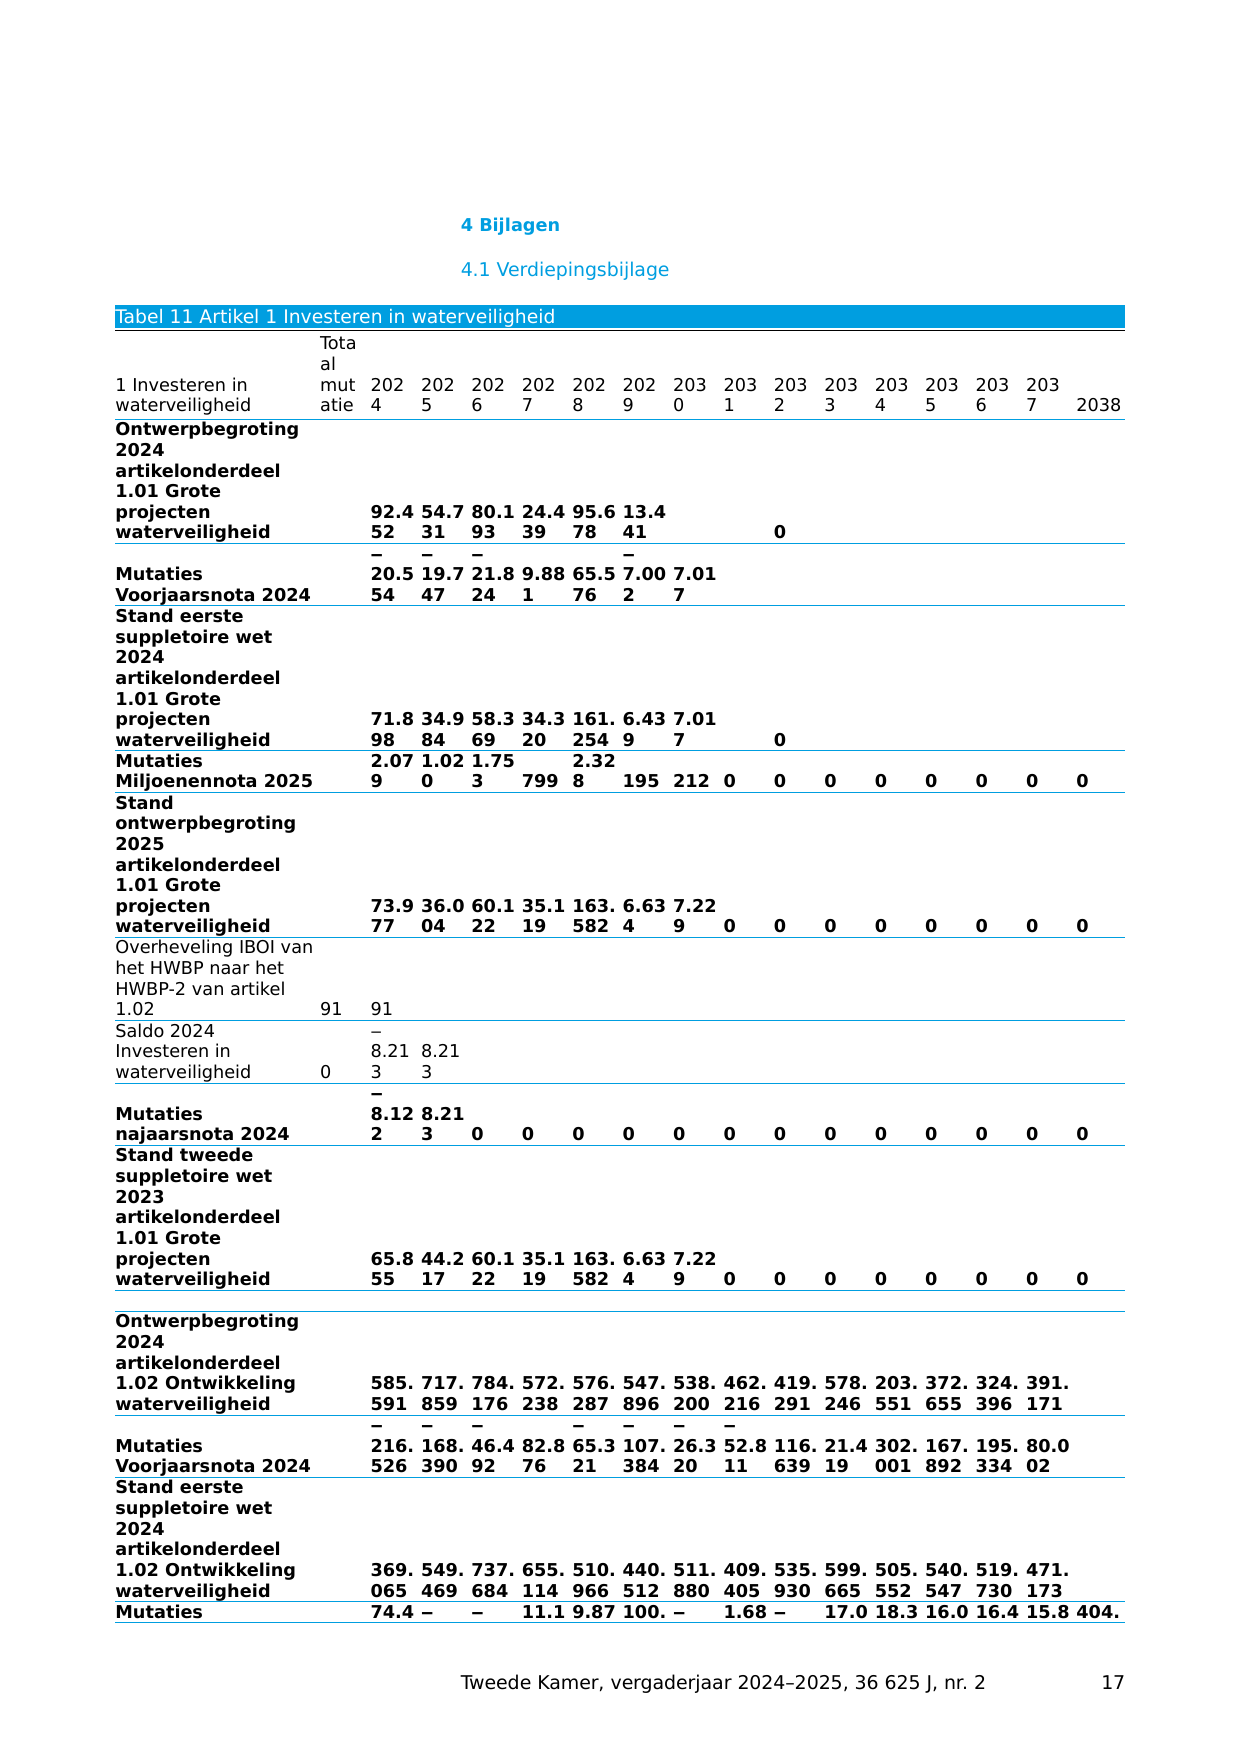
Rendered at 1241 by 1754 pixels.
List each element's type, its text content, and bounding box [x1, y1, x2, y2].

table_cell Stand eerste suppletoire wet 2024 artikelonderdeel 1.01 Grote projecten waterveiligheid [115, 606, 317, 750]
table_cell [317, 1416, 367, 1477]
table_cell [317, 1602, 367, 1622]
table_cell [569, 1291, 619, 1311]
table_cell [368, 1291, 418, 1311]
table_cell 36.004 [418, 793, 468, 937]
table_cell 0 [771, 1146, 821, 1290]
table_cell ‒ 216.526 [368, 1416, 418, 1477]
table_cell 784.176 [468, 1312, 519, 1414]
table_cell ‒ 20.554 [368, 544, 418, 605]
table_cell 195 [620, 751, 670, 792]
table_cell 0 [317, 1021, 367, 1082]
table_cell [317, 420, 367, 543]
table_cell 0 [720, 1146, 771, 1290]
table_cell 440.512 [620, 1478, 670, 1601]
title 4 Bijlagen [461, 213, 1125, 236]
table_cell 18.3 [872, 1602, 922, 1622]
table_cell 0 [872, 1146, 922, 1290]
table_cell 578.246 [821, 1312, 872, 1414]
table_cell [771, 544, 821, 605]
table_cell 471.173 [1023, 1478, 1073, 1601]
table_cell 91 [368, 938, 418, 1020]
table_cell ‒ 8.213 [368, 1021, 418, 1082]
table_cell 80.193 [468, 420, 519, 543]
table_cell 585.591 [368, 1312, 418, 1414]
table_cell [1023, 544, 1073, 605]
table_cell 203.551 [872, 1312, 922, 1414]
table_cell 35.119 [519, 793, 569, 937]
table_cell 799 [519, 751, 569, 792]
table_cell [872, 1021, 922, 1082]
table_cell 511.880 [670, 1478, 720, 1601]
table_cell 0 [872, 793, 922, 937]
table_cell [1073, 606, 1125, 750]
table_cell 519.730 [973, 1478, 1023, 1601]
table_cell ‒ 46.492 [468, 1416, 519, 1477]
table_cell [418, 938, 468, 1020]
table_cell ‒ 52.811 [720, 1416, 771, 1477]
table_cell [973, 420, 1023, 543]
table_cell ‒ 26.320 [670, 1416, 720, 1477]
table_cell [821, 938, 872, 1020]
table_cell [317, 1478, 367, 1601]
table_cell Stand ontwerpbegroting 2025 artikelonderdeel 1.01 Grote projecten waterveiligheid [115, 793, 317, 937]
table_cell 13.441 [620, 420, 670, 543]
table_cell 2031 [720, 331, 771, 419]
table_cell [1073, 544, 1125, 605]
table_cell [771, 1291, 821, 1311]
table_cell 737.684 [468, 1478, 519, 1601]
table_cell 0 [771, 1084, 821, 1145]
table_cell 16.0 [922, 1602, 972, 1622]
table_cell [1023, 1291, 1073, 1311]
table_cell [821, 606, 872, 750]
table_cell [872, 1291, 922, 1311]
table_cell 0 [973, 1084, 1023, 1145]
table_cell 34.984 [418, 606, 468, 750]
table_cell 2029 [620, 331, 670, 419]
table_cell [973, 938, 1023, 1020]
table_cell [1023, 606, 1073, 750]
table_cell [670, 1021, 720, 1082]
table_cell 404. [1073, 1602, 1125, 1622]
table_cell 11.1 [519, 1602, 569, 1622]
table_cell [468, 938, 519, 1020]
table_cell [468, 1291, 519, 1311]
table_cell 0 [771, 606, 821, 750]
table_cell [973, 1021, 1023, 1082]
table_cell 16.4 [973, 1602, 1023, 1622]
table_cell [872, 938, 922, 1020]
table_cell [317, 751, 367, 792]
table_cell 540.547 [922, 1478, 972, 1601]
table_cell 0 [771, 793, 821, 937]
table_cell 0 [1073, 1146, 1125, 1290]
table_cell [519, 938, 569, 1020]
table_cell 302.001 [872, 1416, 922, 1477]
table_cell 0 [1023, 1146, 1073, 1290]
table_cell 0 [1073, 793, 1125, 937]
table_cell 2035 [922, 331, 972, 419]
table_cell 73.977 [368, 793, 418, 937]
table_cell 2037 [1023, 331, 1073, 419]
table_cell 24.439 [519, 420, 569, 543]
table_cell [922, 1021, 972, 1082]
table_cell 21.419 [821, 1416, 872, 1477]
table_cell [1073, 938, 1125, 1020]
table_cell [317, 1312, 367, 1414]
table_cell [1073, 1312, 1125, 1414]
table_cell 0 [973, 1146, 1023, 1290]
table_cell ‒ 168.390 [418, 1416, 468, 1477]
table_cell 0 [1073, 751, 1125, 792]
table_cell 0 [872, 751, 922, 792]
table_cell 6.439 [620, 606, 670, 750]
table_cell 0 [1023, 1084, 1073, 1145]
table_cell 15.8 [1023, 1602, 1073, 1622]
table_cell 369.065 [368, 1478, 418, 1601]
table_cell [317, 606, 367, 750]
table_cell [821, 420, 872, 543]
table_cell ‒ 8.122 [368, 1084, 418, 1145]
table_cell [670, 1291, 720, 1311]
table_cell 547.896 [620, 1312, 670, 1414]
table_cell [922, 420, 972, 543]
table_cell 324.396 [973, 1312, 1023, 1414]
table_cell 0 [1023, 793, 1073, 937]
table_cell [821, 1021, 872, 1082]
table_cell [973, 1291, 1023, 1311]
table_cell 54.731 [418, 420, 468, 543]
table_cell 1.020 [418, 751, 468, 792]
table_cell 0 [821, 751, 872, 792]
table_cell 0 [720, 793, 771, 937]
table_cell [620, 1021, 670, 1082]
table_cell 0 [519, 1084, 569, 1145]
table_cell 2033 [821, 331, 872, 419]
table_cell 7.229 [670, 793, 720, 937]
table_cell 717.859 [418, 1312, 468, 1414]
table_cell 2032 [771, 331, 821, 419]
table_cell 510.966 [569, 1478, 619, 1601]
table_cell 2030 [670, 331, 720, 419]
table_cell [1073, 1021, 1125, 1082]
table_cell 58.369 [468, 606, 519, 750]
table_cell 65.855 [368, 1146, 418, 1290]
table_cell 0 [821, 793, 872, 937]
table_cell 409.405 [720, 1478, 771, 1601]
table_cell Mutaties najaarsnota 2024 [115, 1084, 317, 1145]
table_cell [317, 793, 367, 937]
table_cell 0 [468, 1084, 519, 1145]
table_cell [1023, 420, 1073, 543]
table_cell 17.0 [821, 1602, 872, 1622]
table_cell 35.119 [519, 1146, 569, 1290]
table_cell 0 [1023, 751, 1073, 792]
table_cell [720, 1021, 771, 1082]
table_cell 71.898 [368, 606, 418, 750]
table_cell [115, 1291, 317, 1311]
table_cell [620, 1291, 670, 1311]
table_cell [973, 606, 1023, 750]
table_cell 2025 [418, 331, 468, 419]
table_cell [519, 1291, 569, 1311]
table_cell 1 Investeren in waterveiligheid [115, 331, 317, 419]
table_cell 116.639 [771, 1416, 821, 1477]
table_cell [922, 1291, 972, 1311]
table_cell [317, 544, 367, 605]
table_cell [922, 606, 972, 750]
table_cell 572.238 [519, 1312, 569, 1414]
table_cell Overheveling IBOI van het HWBP naar het HWBP-2 van artikel 1.02 [115, 938, 317, 1020]
table_cell [872, 606, 922, 750]
table_cell 0 [922, 751, 972, 792]
table_cell [872, 544, 922, 605]
table_cell [317, 1084, 367, 1145]
table_cell Mutaties [115, 1602, 317, 1622]
table_cell 0 [771, 420, 821, 543]
table_cell 2027 [519, 331, 569, 419]
table_cell [720, 420, 771, 543]
table_cell [569, 938, 619, 1020]
table_cell 0 [569, 1084, 619, 1145]
table_cell 74.4 [368, 1602, 418, 1622]
table_cell [1073, 1478, 1125, 1601]
table_cell 195.334 [973, 1416, 1023, 1477]
table_cell 2028 [569, 331, 619, 419]
table_cell 1.68 [720, 1602, 771, 1622]
table_cell [973, 544, 1023, 605]
table_cell 91 [317, 938, 367, 1020]
table_cell [468, 1021, 519, 1082]
table_cell 2026 [468, 331, 519, 419]
table_cell [1023, 938, 1073, 1020]
table_cell 0 [720, 751, 771, 792]
table_cell [922, 544, 972, 605]
table_cell ‒ 65.321 [569, 1416, 619, 1477]
table_cell [620, 938, 670, 1020]
table_cell 0 [922, 1146, 972, 1290]
table_cell 8.213 [418, 1021, 468, 1082]
table_cell [720, 1291, 771, 1311]
table_cell 0 [922, 1084, 972, 1145]
table_cell Stand tweede suppletoire wet 2023 artikelonderdeel 1.01 Grote projecten waterveiligheid [115, 1146, 317, 1290]
table_cell 0 [670, 1084, 720, 1145]
table_cell 0 [973, 793, 1023, 937]
table_cell 7.017 [670, 606, 720, 750]
table_cell [1023, 1021, 1073, 1082]
table_cell 44.217 [418, 1146, 468, 1290]
table_cell 100. [620, 1602, 670, 1622]
table_cell 2.328 [569, 751, 619, 792]
table_cell 655.114 [519, 1478, 569, 1601]
table_cell [569, 1021, 619, 1082]
table_cell 9.87 [569, 1602, 619, 1622]
table_cell [670, 938, 720, 1020]
table_cell 505.552 [872, 1478, 922, 1601]
table_cell 95.678 [569, 420, 619, 543]
table_cell 0 [620, 1084, 670, 1145]
table_cell 0 [872, 1084, 922, 1145]
table_cell ‒ [670, 1602, 720, 1622]
table_cell 212 [670, 751, 720, 792]
table_cell Mutaties Miljoenennota 2025 [115, 751, 317, 792]
table_cell 462.216 [720, 1312, 771, 1414]
table_cell 80.002 [1023, 1416, 1073, 1477]
table_cell Totaal mutatie [317, 331, 367, 419]
table_cell 576.287 [569, 1312, 619, 1414]
table_cell 0 [1073, 1084, 1125, 1145]
table_cell 6.634 [620, 793, 670, 937]
table_cell Mutaties Voorjaarsnota 2024 [115, 544, 317, 605]
table_cell Ontwerpbegroting 2024 artikelonderdeel 1.01 Grote projecten waterveiligheid [115, 420, 317, 543]
table_cell 0 [771, 751, 821, 792]
table_cell [922, 938, 972, 1020]
table_cell [317, 1291, 367, 1311]
table_cell 599.665 [821, 1478, 872, 1601]
table_cell [872, 420, 922, 543]
table_cell 549.469 [418, 1478, 468, 1601]
table_cell 2038 [1073, 331, 1125, 419]
table_cell Mutaties Voorjaarsnota 2024 [115, 1416, 317, 1477]
table_cell 535.930 [771, 1478, 821, 1601]
table_cell ‒ [771, 1602, 821, 1622]
table_cell [821, 544, 872, 605]
table_cell 2.079 [368, 751, 418, 792]
table_cell 538.200 [670, 1312, 720, 1414]
table_cell ‒ 21.824 [468, 544, 519, 605]
table_cell 7.229 [670, 1146, 720, 1290]
table_cell 161.254 [569, 606, 619, 750]
table_cell 60.122 [468, 1146, 519, 1290]
table_cell 0 [720, 1084, 771, 1145]
table_cell 0 [973, 751, 1023, 792]
table_cell 419.291 [771, 1312, 821, 1414]
table_cell 60.122 [468, 793, 519, 937]
table_cell 82.876 [519, 1416, 569, 1477]
table_cell 163.582 [569, 1146, 619, 1290]
table_cell ‒ 107.384 [620, 1416, 670, 1477]
table_cell 0 [922, 793, 972, 937]
table_cell 9.881 [519, 544, 569, 605]
table_cell 2024 [368, 331, 418, 419]
table_cell [1073, 420, 1125, 543]
table_cell [821, 1291, 872, 1311]
table_cell 2034 [872, 331, 922, 419]
table_cell [670, 420, 720, 543]
table_cell [317, 1146, 367, 1290]
table_cell 372.655 [922, 1312, 972, 1414]
table_cell 6.634 [620, 1146, 670, 1290]
title 4.1 Verdiepingsbijlage [461, 259, 1125, 281]
table_cell 167.892 [922, 1416, 972, 1477]
table_cell 1.753 [468, 751, 519, 792]
table_cell [519, 1021, 569, 1082]
table_cell 163.582 [569, 793, 619, 937]
table_cell ‒ [468, 1602, 519, 1622]
table_cell [771, 1021, 821, 1082]
table_cell 391.171 [1023, 1312, 1073, 1414]
table_cell ‒ [418, 1602, 468, 1622]
table_cell [771, 938, 821, 1020]
table_cell [720, 544, 771, 605]
table_cell Saldo 2024 Investeren in waterveiligheid [115, 1021, 317, 1082]
table_cell [720, 606, 771, 750]
table_cell [720, 938, 771, 1020]
table_cell 65.576 [569, 544, 619, 605]
table_cell [1073, 1416, 1125, 1477]
table_cell Ontwerpbegroting 2024 artikelonderdeel 1.02 Ontwikkeling waterveiligheid [115, 1312, 317, 1414]
table_cell 34.320 [519, 606, 569, 750]
table_cell 2036 [973, 331, 1023, 419]
table_cell 92.452 [368, 420, 418, 543]
table_cell 0 [821, 1146, 872, 1290]
table_cell 0 [821, 1084, 872, 1145]
table_cell [1073, 1291, 1125, 1311]
table_cell ‒ 7.002 [620, 544, 670, 605]
table_cell [418, 1291, 468, 1311]
table_cell Stand eerste suppletoire wet 2024 artikelonderdeel 1.02 Ontwikkeling waterveiligheid [115, 1478, 317, 1601]
table_cell 7.017 [670, 544, 720, 605]
table_cell 8.213 [418, 1084, 468, 1145]
table_cell ‒ 19.747 [418, 544, 468, 605]
